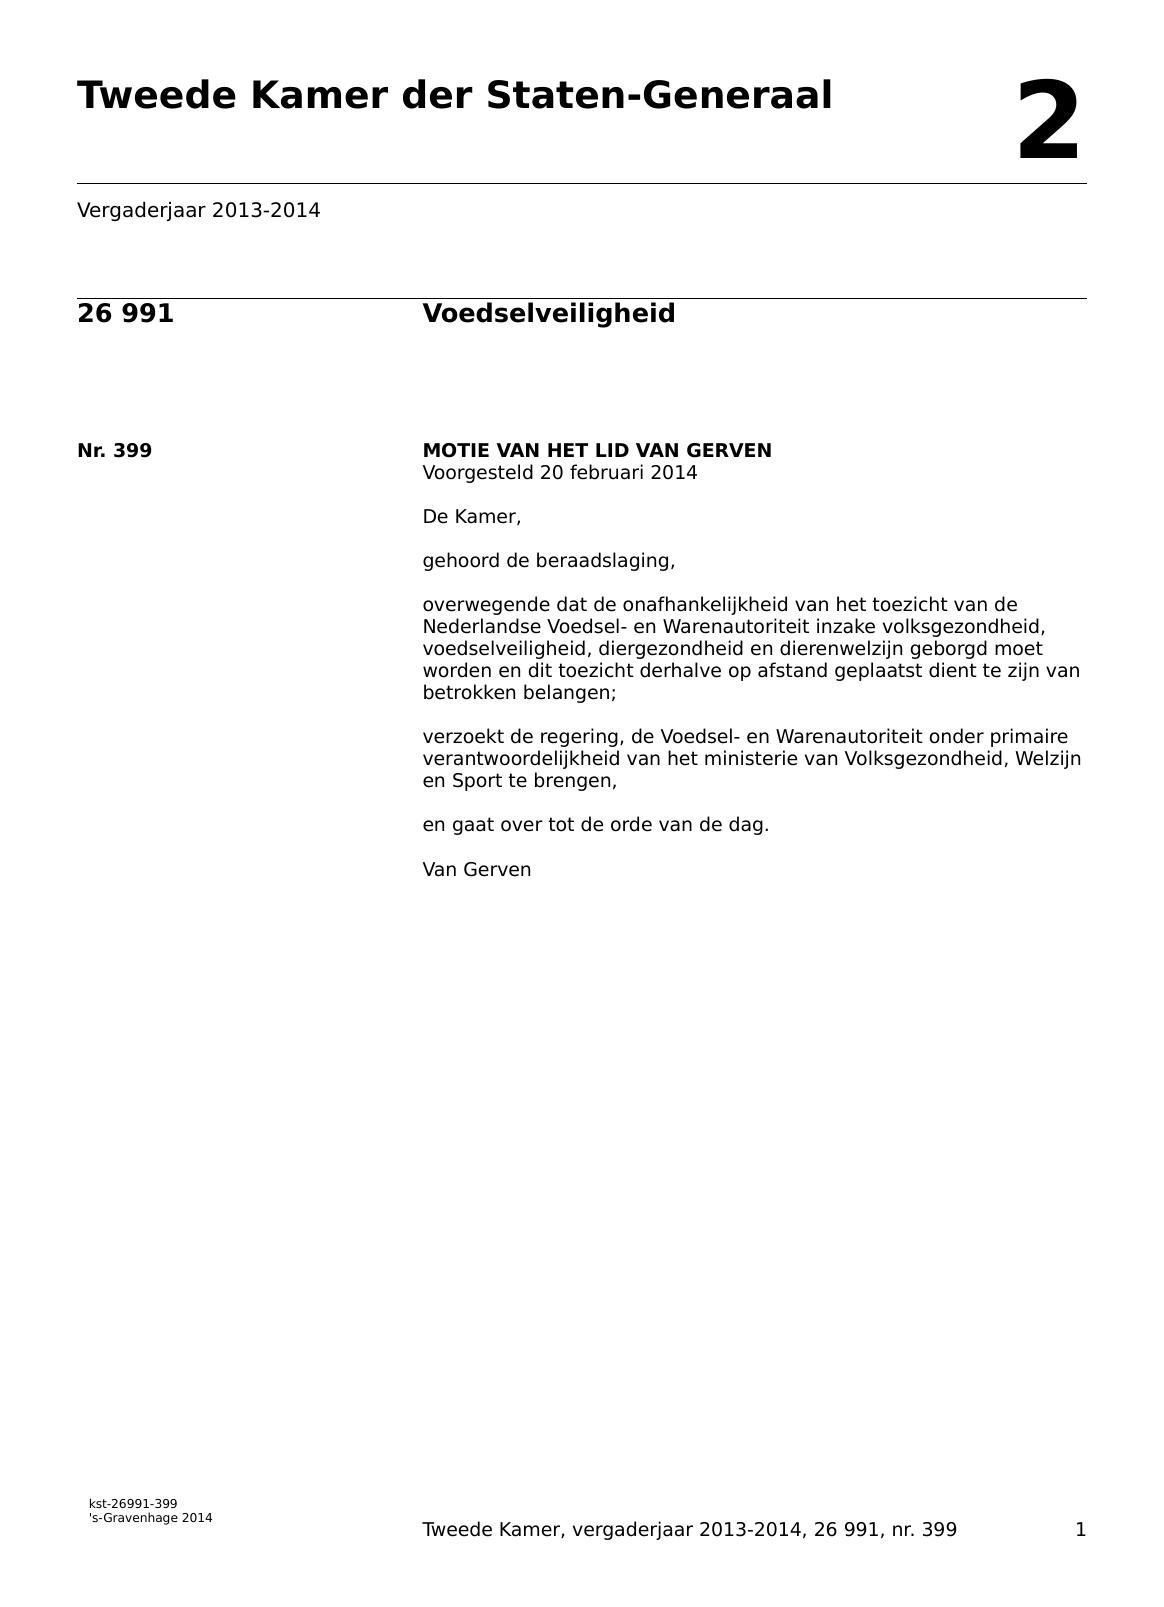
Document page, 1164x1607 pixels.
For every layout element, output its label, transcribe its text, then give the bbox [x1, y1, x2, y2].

text De Kamer, [422, 506, 1087, 528]
table_header 2 [886, 59, 1087, 183]
text kst-26991-399 [88, 1497, 323, 1511]
table_header Tweede Kamer der Staten-Generaal [77, 59, 886, 183]
text Voorgesteld 20 februari 2014 [422, 462, 1087, 484]
subtitle 26 991 Voedselveiligheid [77, 299, 1087, 329]
text Van Gerven [422, 858, 1087, 881]
table_cell Vergaderjaar 2013-2014 [77, 184, 1087, 298]
subtitle Nr. 399 MOTIE VAN HET LID VAN GERVEN [77, 440, 1087, 462]
text en gaat over tot de orde van de dag. [422, 814, 1087, 836]
text verzoekt de regering, de Voedsel- en Warenautoriteit onder primaire verantwoordelijkheid van het ministerie van Volksgezondheid, Welzijn en Sport te brengen, [422, 726, 1087, 792]
text overwegende dat de onafhankelijkheid van het toezicht van de Nederlandse Voedsel- en Warenautoriteit inzake volksgezondheid, voedselveiligheid, diergezondheid en dierenwelzijn geborgd moet worden en dit toezicht derhalve op afstand geplaatst dient te zijn van betrokken belangen; [422, 594, 1087, 704]
text gehoord de beraadslaging, [422, 550, 1087, 572]
text 's-Gravenhage 2014 [88, 1511, 323, 1525]
